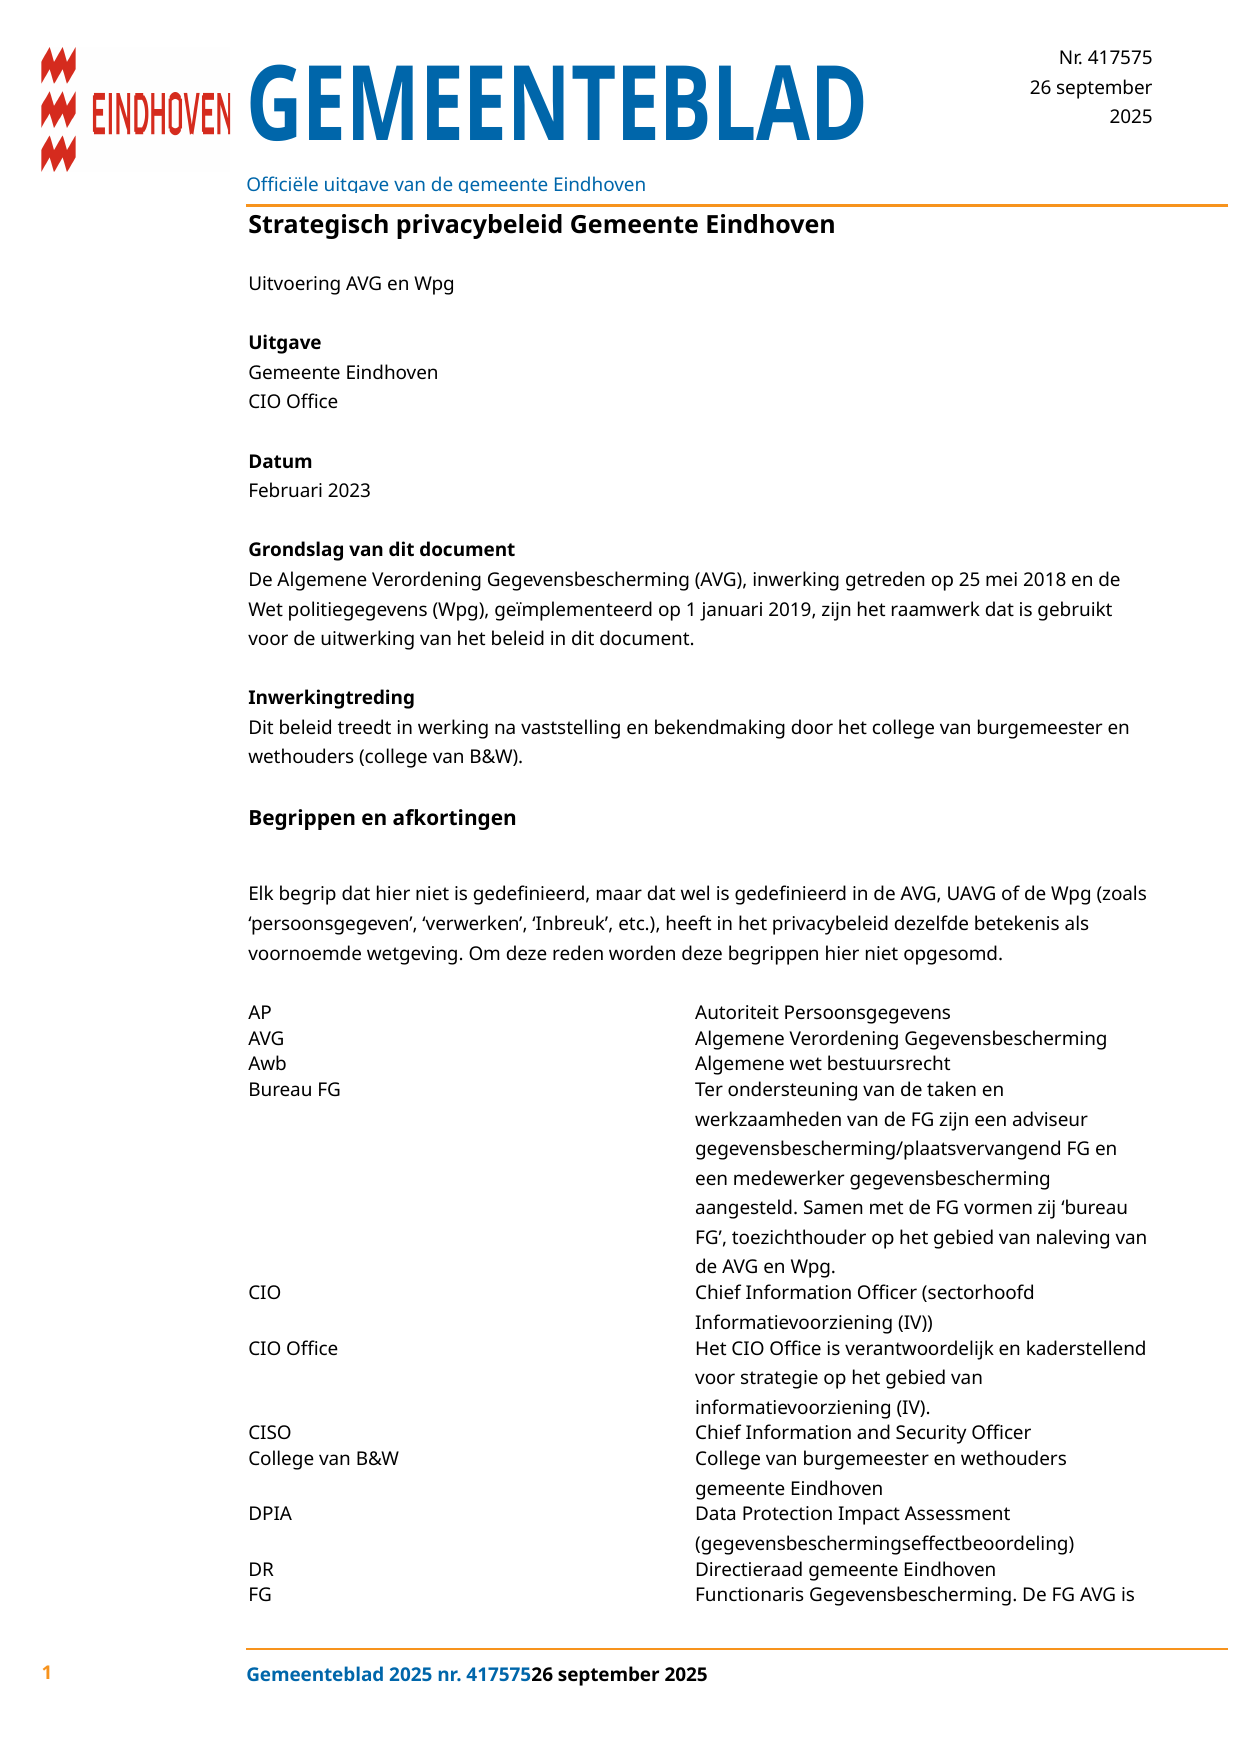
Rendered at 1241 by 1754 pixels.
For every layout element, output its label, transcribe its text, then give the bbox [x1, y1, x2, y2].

table_cell Chief Information Officer (sectorhoofd Informatievoorziening (IV)) [695, 1279, 1152, 1335]
table_cell College van B&W [248, 1445, 695, 1501]
text De Algemene Verordening Gegevensbescherming (AVG), inwerking getreden op 25 mei 2018 en de Wet politiegegevens (Wpg), geïmplementeerd op 1 januari 2019, zijn het raamwerk dat is gebruikt voor de uitwerking van het beleid in dit document. [248, 566, 1152, 651]
table_cell FG [248, 1582, 695, 1607]
table_cell Algemene Verordening Gegevensbescherming [695, 1025, 1152, 1050]
text Strategisch privacybeleid Gemeente Eindhoven [248, 207, 1152, 241]
table_header AP [248, 999, 695, 1025]
table_cell Directieraad gemeente Eindhoven [695, 1556, 1152, 1582]
text Gemeente Eindhoven [248, 359, 1152, 385]
table_cell CIO [248, 1279, 695, 1335]
picture [41, 47, 231, 172]
table_cell Bureau FG [248, 1076, 695, 1279]
text Begrippen en afkortingen [248, 803, 1152, 831]
table_cell Ter ondersteuning van de taken en werkzaamheden van de FG zijn een adviseur gegevensbescherming/plaatsvervangend FG en een medewerker gegevensbescherming aangesteld. Samen met de FG vormen zij ‘bureau FG’, toezichthouder op het gebied van naleving van de AVG en Wpg. [695, 1076, 1152, 1279]
table_cell College van burgemeester en wethouders gemeente Eindhoven [695, 1445, 1152, 1501]
table_cell AVG [248, 1025, 695, 1050]
text Dit beleid treedt in werking na vaststelling en bekendmaking door het college van burgemeester en wethouders (college van B&W). [248, 714, 1152, 769]
table_cell Data Protection Impact Assessment (gegevensbeschermingseffectbeoordeling) [695, 1501, 1152, 1556]
text Inwerkingtreding [248, 684, 1152, 710]
text Uitvoering AVG en Wpg [248, 270, 1152, 296]
table_cell Het CIO Office is verantwoordelijk en kaderstellend voor strategie op het gebied van informatievoorziening (IV). [695, 1335, 1152, 1419]
table_cell CISO [248, 1420, 695, 1445]
text Datum [248, 448, 1152, 473]
text CIO Office [248, 389, 1152, 414]
table_cell Awb [248, 1050, 695, 1076]
table_cell CIO Office [248, 1335, 695, 1419]
table_header Autoriteit Persoonsgegevens [695, 999, 1152, 1025]
table_cell Algemene wet bestuursrecht [695, 1050, 1152, 1076]
table_cell DPIA [248, 1501, 695, 1556]
text Uitgave [248, 329, 1152, 355]
table_cell DR [248, 1556, 695, 1582]
text Elk begrip dat hier niet is gedefinieerd, maar dat wel is gedefinieerd in de AVG, UAVG of de Wpg (zoals ‘persoonsgegeven’, ‘verwerken’, ‘Inbreuk’, etc.), heeft in het privacybeleid dezelfde betekenis als voornoemde wetgeving. Om deze reden worden deze begrippen hier niet opgesomd. [248, 881, 1152, 965]
text Grondslag van dit document [248, 537, 1152, 562]
table_cell Functionaris Gegevensbescherming. De FG AVG is [695, 1582, 1152, 1607]
text Februari 2023 [248, 477, 1152, 503]
table_cell Chief Information and Security Officer [695, 1420, 1152, 1445]
